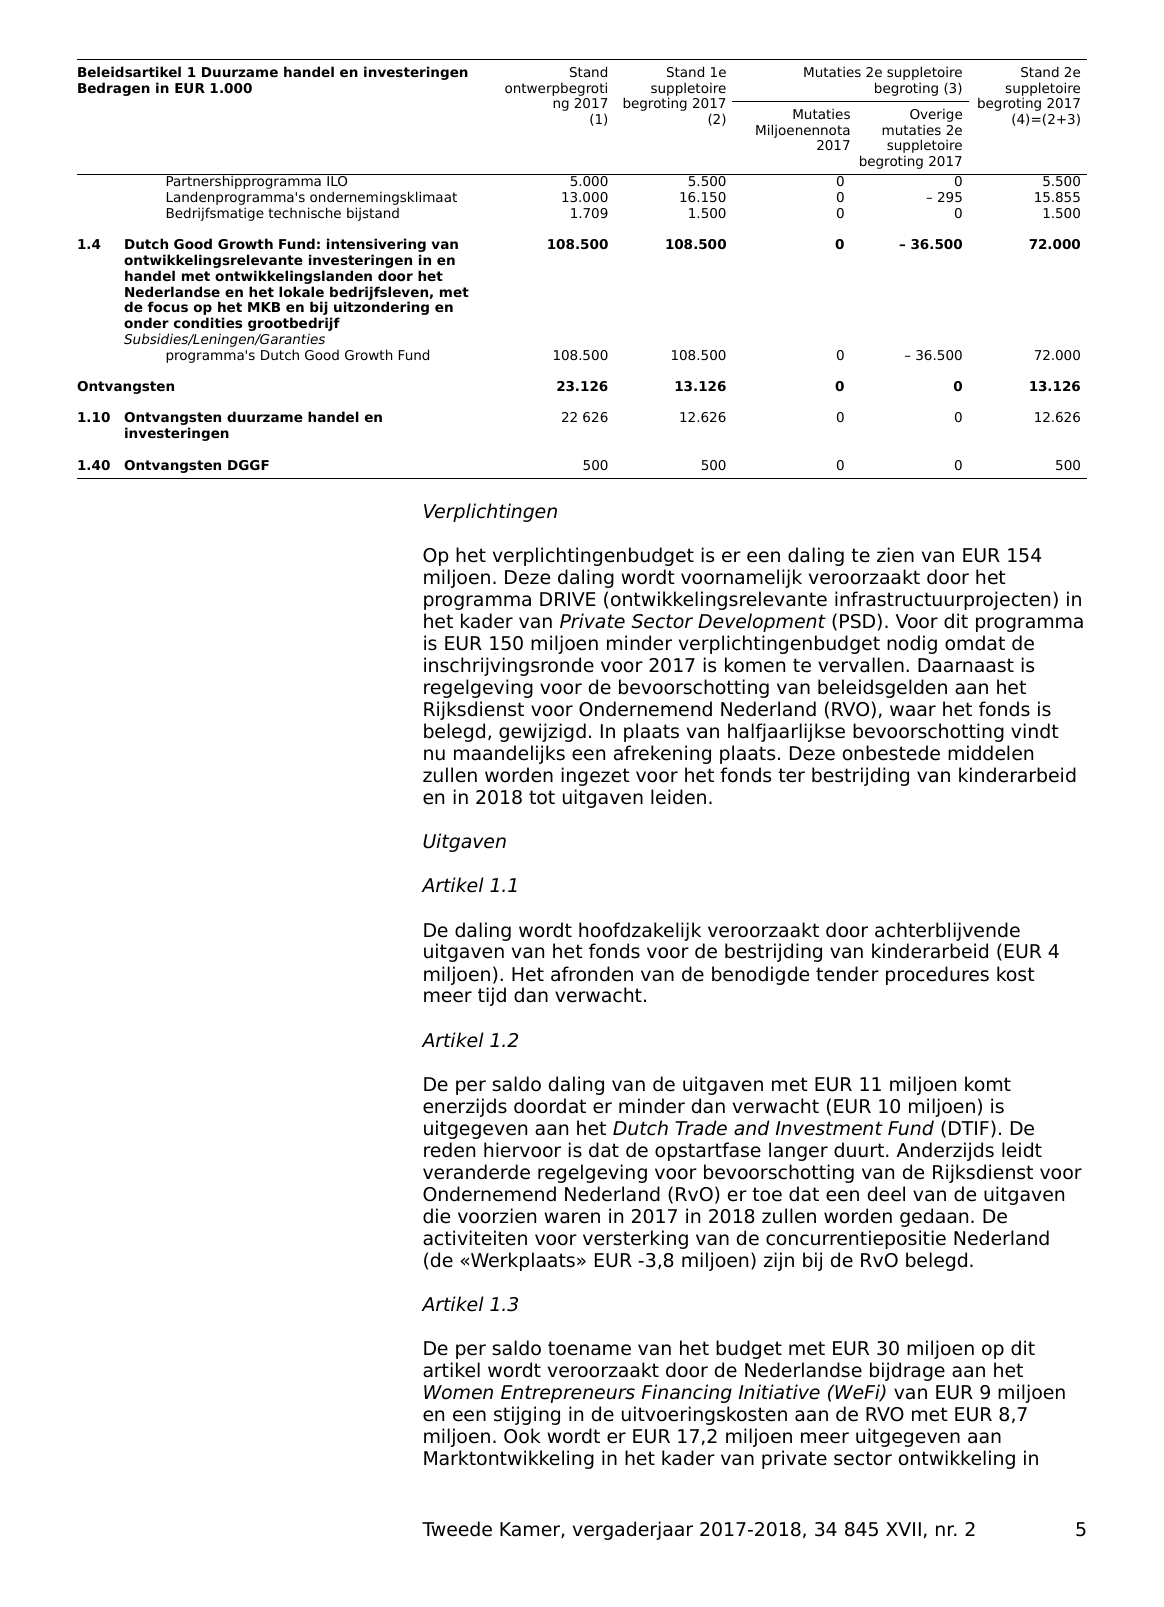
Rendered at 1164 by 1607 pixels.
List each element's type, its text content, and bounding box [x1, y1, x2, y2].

table_cell 1.4 [77, 237, 118, 332]
table_cell [118, 206, 159, 221]
table_cell Overige mutaties 2e suppletoire begroting 2017 [850, 102, 968, 174]
table_cell [850, 395, 968, 410]
table_cell 0 [850, 379, 968, 394]
table_cell Partnershipprogramma ILO [159, 175, 496, 190]
table_cell 500 [969, 458, 1087, 478]
table_cell 108.500 [496, 237, 614, 332]
subtitle Uitgaven [422, 831, 1087, 853]
table_cell 0 [732, 410, 850, 442]
table_cell [118, 442, 159, 457]
table_cell [850, 332, 968, 347]
table_cell 0 [850, 206, 968, 221]
table_cell [496, 363, 614, 379]
table_cell 12.626 [969, 410, 1087, 442]
subtitle Artikel 1.3 [422, 1294, 1087, 1316]
table_cell [969, 395, 1087, 410]
table_cell 13.000 [496, 190, 614, 206]
table_cell [77, 363, 118, 379]
table_cell 108.500 [614, 347, 732, 363]
table_cell 0 [850, 458, 968, 478]
table_cell [732, 363, 850, 379]
table_cell [77, 206, 118, 221]
table_cell [614, 363, 732, 379]
table_cell [614, 332, 732, 347]
table_cell 1.40 [77, 458, 118, 478]
text De per saldo daling van de uitgaven met EUR 11 miljoen komt enerzijds doordat er minder dan verwacht (EUR 10 miljoen) is uitgegeven aan het Dutch Trade and Investment Fund (DTIF). De reden hiervoor is dat de opstartfase langer duurt. Anderzijds leidt veranderde regelgeving voor bevoorschotting van de Rijksdienst voor Ondernemend Nederland (RvO) er toe dat een deel van de uitgaven die voorzien waren in 2017 in 2018 zullen worden gedaan. De activiteiten voor versterking van de concurrentiepositie Nederland (de «Werkplaats» EUR -3,8 miljoen) zijn bij de RvO belegd. [422, 1074, 1087, 1272]
table_cell Dutch Good Growth Fund: intensivering van ontwikkelingsrelevante investeringen in en handel met ontwikkelingslanden door het Nederlandse en het lokale bedrijfsleven, met de focus op het MKB en bij uitzondering en onder condities grootbedrijf [118, 237, 496, 332]
table_header Beleidsartikel 1 Duurzame handel en investeringen Bedragen in EUR 1.000 [77, 60, 496, 174]
table_cell 0 [732, 237, 850, 332]
table_cell 72.000 [969, 237, 1087, 332]
subtitle Artikel 1.2 [422, 1029, 1087, 1052]
text Op het verplichtingenbudget is er een daling te zien van EUR 154 miljoen. Deze daling wordt voornamelijk veroorzaakt door het programma DRIVE (ontwikkelingsrelevante infrastructuurprojecten) in het kader van Private Sector Development (PSD). Voor dit programma is EUR 150 miljoen minder verplichtingenbudget nodig omdat de inschrijvingsronde voor 2017 is komen te vervallen. Daarnaast is regelgeving voor de bevoorschotting van beleidsgelden aan het Rijksdienst voor Ondernemend Nederland (RVO), waar het fonds is belegd, gewijzigd. In plaats van halfjaarlijkse bevoorschotting vindt nu maandelijks een afrekening plaats. Deze onbestede middelen zullen worden ingezet voor het fonds ter bestrijding van kinderarbeid en in 2018 tot uitgaven leiden. [422, 545, 1087, 809]
table_cell Ontvangsten duurzame handel en investeringen [118, 410, 496, 442]
text De daling wordt hoofdzakelijk veroorzaakt door achterblijvende uitgaven van het fonds voor de bestrijding van kinderarbeid (EUR 4 miljoen). Het afronden van de benodigde tender procedures kost meer tijd dan verwacht. [422, 919, 1087, 1007]
table_cell – 295 [850, 190, 968, 206]
table_cell [732, 442, 850, 457]
table_cell [77, 175, 118, 190]
table_cell [159, 395, 496, 410]
table_cell 0 [732, 190, 850, 206]
table_cell [969, 221, 1087, 237]
table_cell [77, 221, 118, 237]
table_cell [118, 221, 159, 237]
table_cell 0 [732, 206, 850, 221]
table_cell [969, 442, 1087, 457]
table_cell [732, 395, 850, 410]
table_cell – 36.500 [850, 347, 968, 363]
table_cell 1.709 [496, 206, 614, 221]
table_cell 0 [850, 410, 968, 442]
table_cell [614, 221, 732, 237]
table_cell [732, 221, 850, 237]
table_cell Subsidies/Leningen/Garanties [118, 332, 496, 347]
table_header Stand 1e suppletoire begroting 2017 (2) [614, 60, 732, 174]
table_cell 108.500 [496, 347, 614, 363]
subtitle Verplichtingen [422, 501, 1087, 523]
table_cell [850, 221, 968, 237]
table_cell [614, 442, 732, 457]
table_cell 23.126 [496, 379, 614, 394]
table_cell Ontvangsten [77, 379, 496, 394]
table_cell 12.626 [614, 410, 732, 442]
table_cell 13.126 [969, 379, 1087, 394]
table_cell programma's Dutch Good Growth Fund [159, 347, 496, 363]
table_cell [77, 442, 118, 457]
table_cell 500 [614, 458, 732, 478]
table_cell [496, 221, 614, 237]
table_cell – 36.500 [850, 237, 968, 332]
table_cell [969, 332, 1087, 347]
table_cell 0 [732, 175, 850, 190]
text De per saldo toename van het budget met EUR 30 miljoen op dit artikel wordt veroorzaakt door de Nederlandse bijdrage aan het Women Entrepreneurs Financing Initiative (WeFi) van EUR 9 miljoen en een stijging in de uitvoeringskosten aan de RVO met EUR 8,7 miljoen. Ook wordt er EUR 17,2 miljoen meer uitgegeven aan Marktontwikkeling in het kader van private sector ontwikkeling in [422, 1338, 1087, 1470]
table_cell 500 [496, 458, 614, 478]
table_cell 16.150 [614, 190, 732, 206]
subtitle Artikel 1.1 [422, 875, 1087, 897]
table_cell [77, 190, 118, 206]
table_cell 5.000 [496, 175, 614, 190]
table_cell 0 [732, 347, 850, 363]
table_cell Bedrijfsmatige technische bijstand [159, 206, 496, 221]
table_cell [118, 347, 159, 363]
table_cell 15.855 [969, 190, 1087, 206]
table_cell [77, 395, 118, 410]
table_cell 1.10 [77, 410, 118, 442]
table_cell [732, 332, 850, 347]
table_cell [496, 395, 614, 410]
table_cell [77, 347, 118, 363]
table_cell 0 [732, 379, 850, 394]
table_cell 5.500 [969, 175, 1087, 190]
table_cell Mutaties Miljoenennota 2017 [732, 102, 850, 174]
table_cell [969, 363, 1087, 379]
table_header Stand ontwerpbegroting 2017 (1) [496, 60, 614, 174]
table_cell [118, 363, 159, 379]
table_cell 13.126 [614, 379, 732, 394]
table_cell [159, 221, 496, 237]
table_cell 0 [732, 458, 850, 478]
table_cell 72.000 [969, 347, 1087, 363]
table_header Mutaties 2e suppletoire begroting (3) [732, 60, 968, 101]
table_cell [118, 395, 159, 410]
table_cell [118, 190, 159, 206]
table_cell [77, 332, 118, 347]
table_cell 0 [850, 175, 968, 190]
table_cell 5.500 [614, 175, 732, 190]
table_cell [496, 332, 614, 347]
table_header Stand 2e suppletoire begroting 2017 (4)=(2+3) [969, 60, 1087, 174]
table_cell Landenprogramma's ondernemingsklimaat [159, 190, 496, 206]
table_cell 108.500 [614, 237, 732, 332]
table_cell [850, 363, 968, 379]
table_cell Ontvangsten DGGF [118, 458, 496, 478]
table_cell [496, 442, 614, 457]
table_cell [159, 442, 496, 457]
table_cell [159, 363, 496, 379]
table_cell 1.500 [614, 206, 732, 221]
table_cell [614, 395, 732, 410]
table_cell 1.500 [969, 206, 1087, 221]
table_cell [118, 175, 159, 190]
table_cell [850, 442, 968, 457]
table_cell 22 626 [496, 410, 614, 442]
